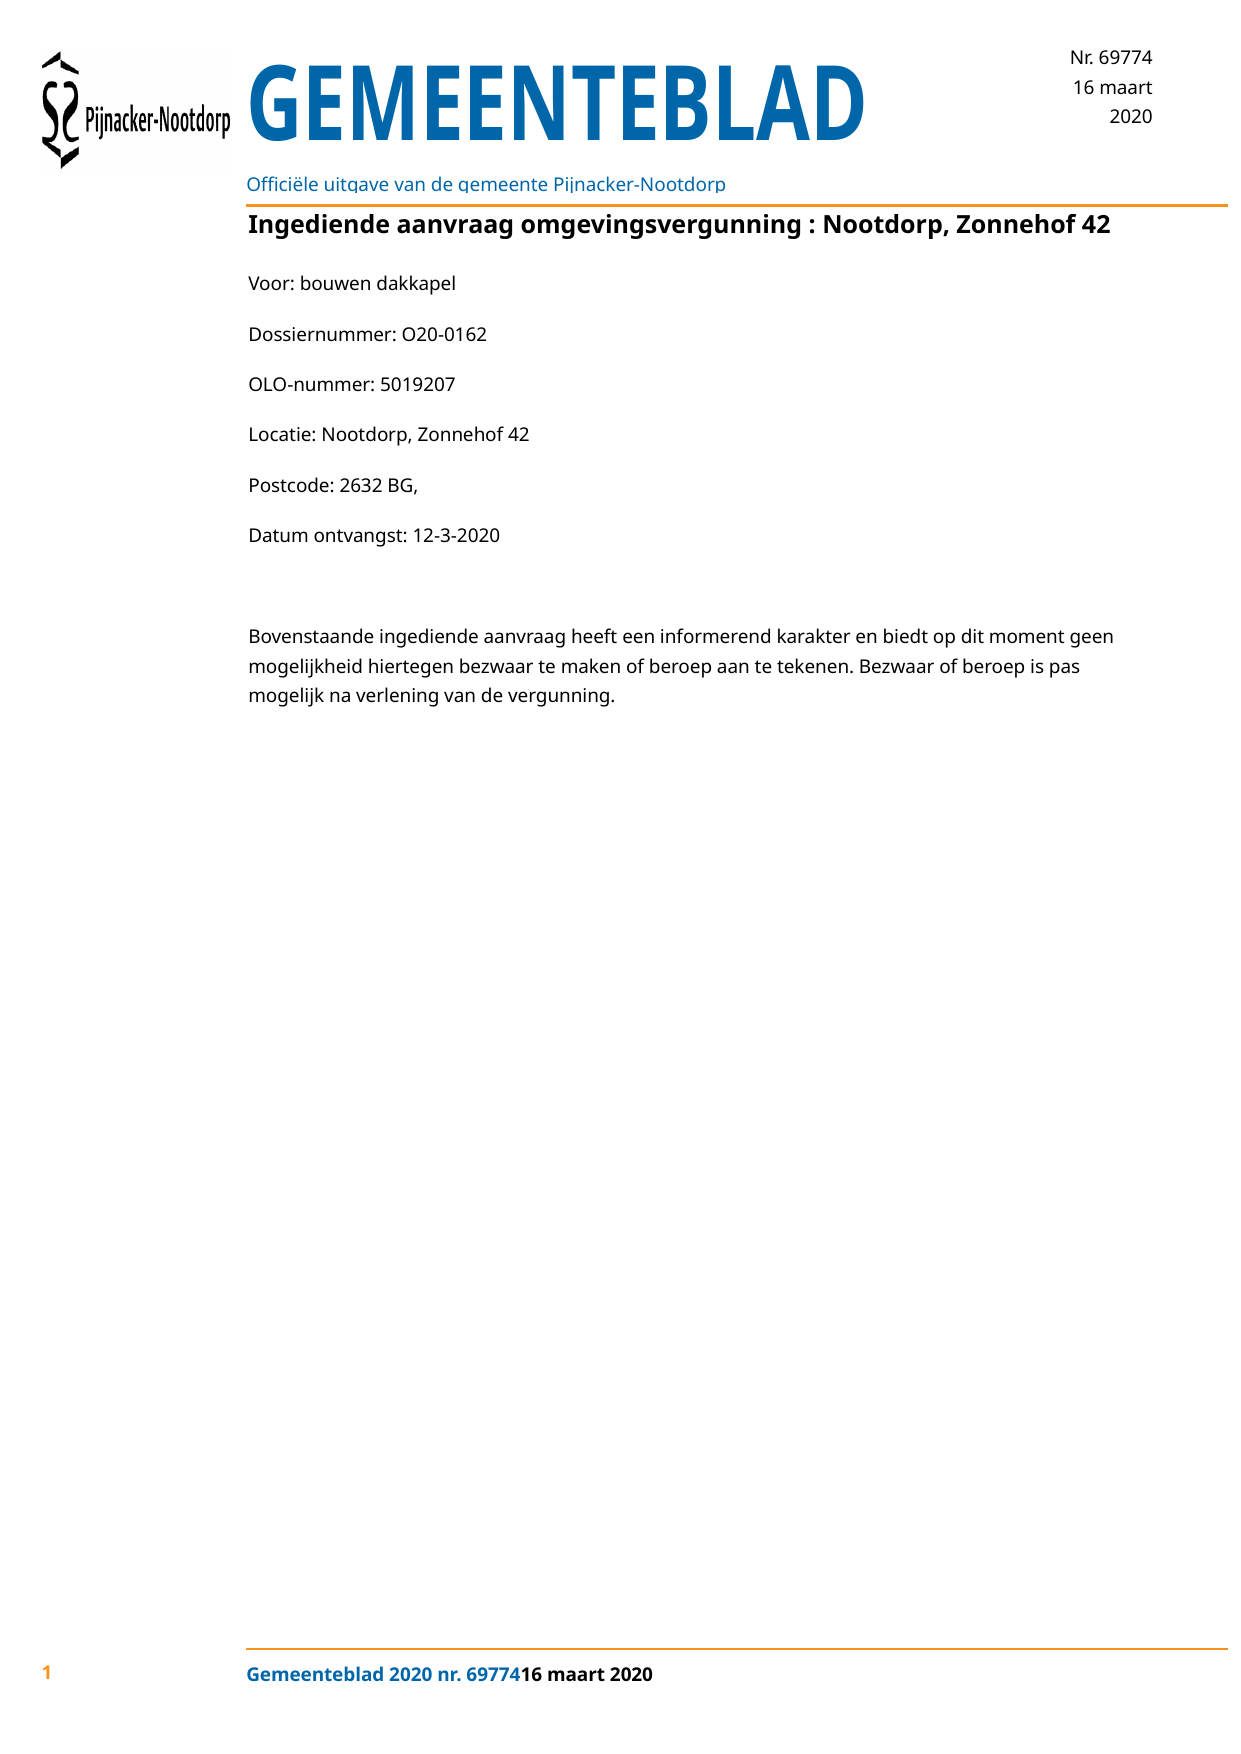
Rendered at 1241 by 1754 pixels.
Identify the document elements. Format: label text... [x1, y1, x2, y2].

text Postcode: 2632 BG, [248, 472, 1152, 498]
text Bovenstaande ingediende aanvraag heeft een informerend karakter en biedt op dit moment geen mogelijkheid hiertegen bezwaar te maken of beroep aan te tekenen. Bezwaar of beroep is pas mogelijk na verlening van de vergunning. [248, 623, 1152, 708]
picture [41, 47, 231, 172]
text Voor: bouwen dakkapel [248, 270, 1152, 296]
text OLO-nummer: 5019207 [248, 371, 1152, 397]
text Locatie: Nootdorp, Zonnehof 42 [248, 422, 1152, 447]
text Dossiernummer: O20-0162 [248, 321, 1152, 346]
text Datum ontvangst: 12-3-2020 [248, 522, 1152, 548]
text Ingediende aanvraag omgevingsvergunning : Nootdorp, Zonnehof 42 [248, 207, 1152, 241]
